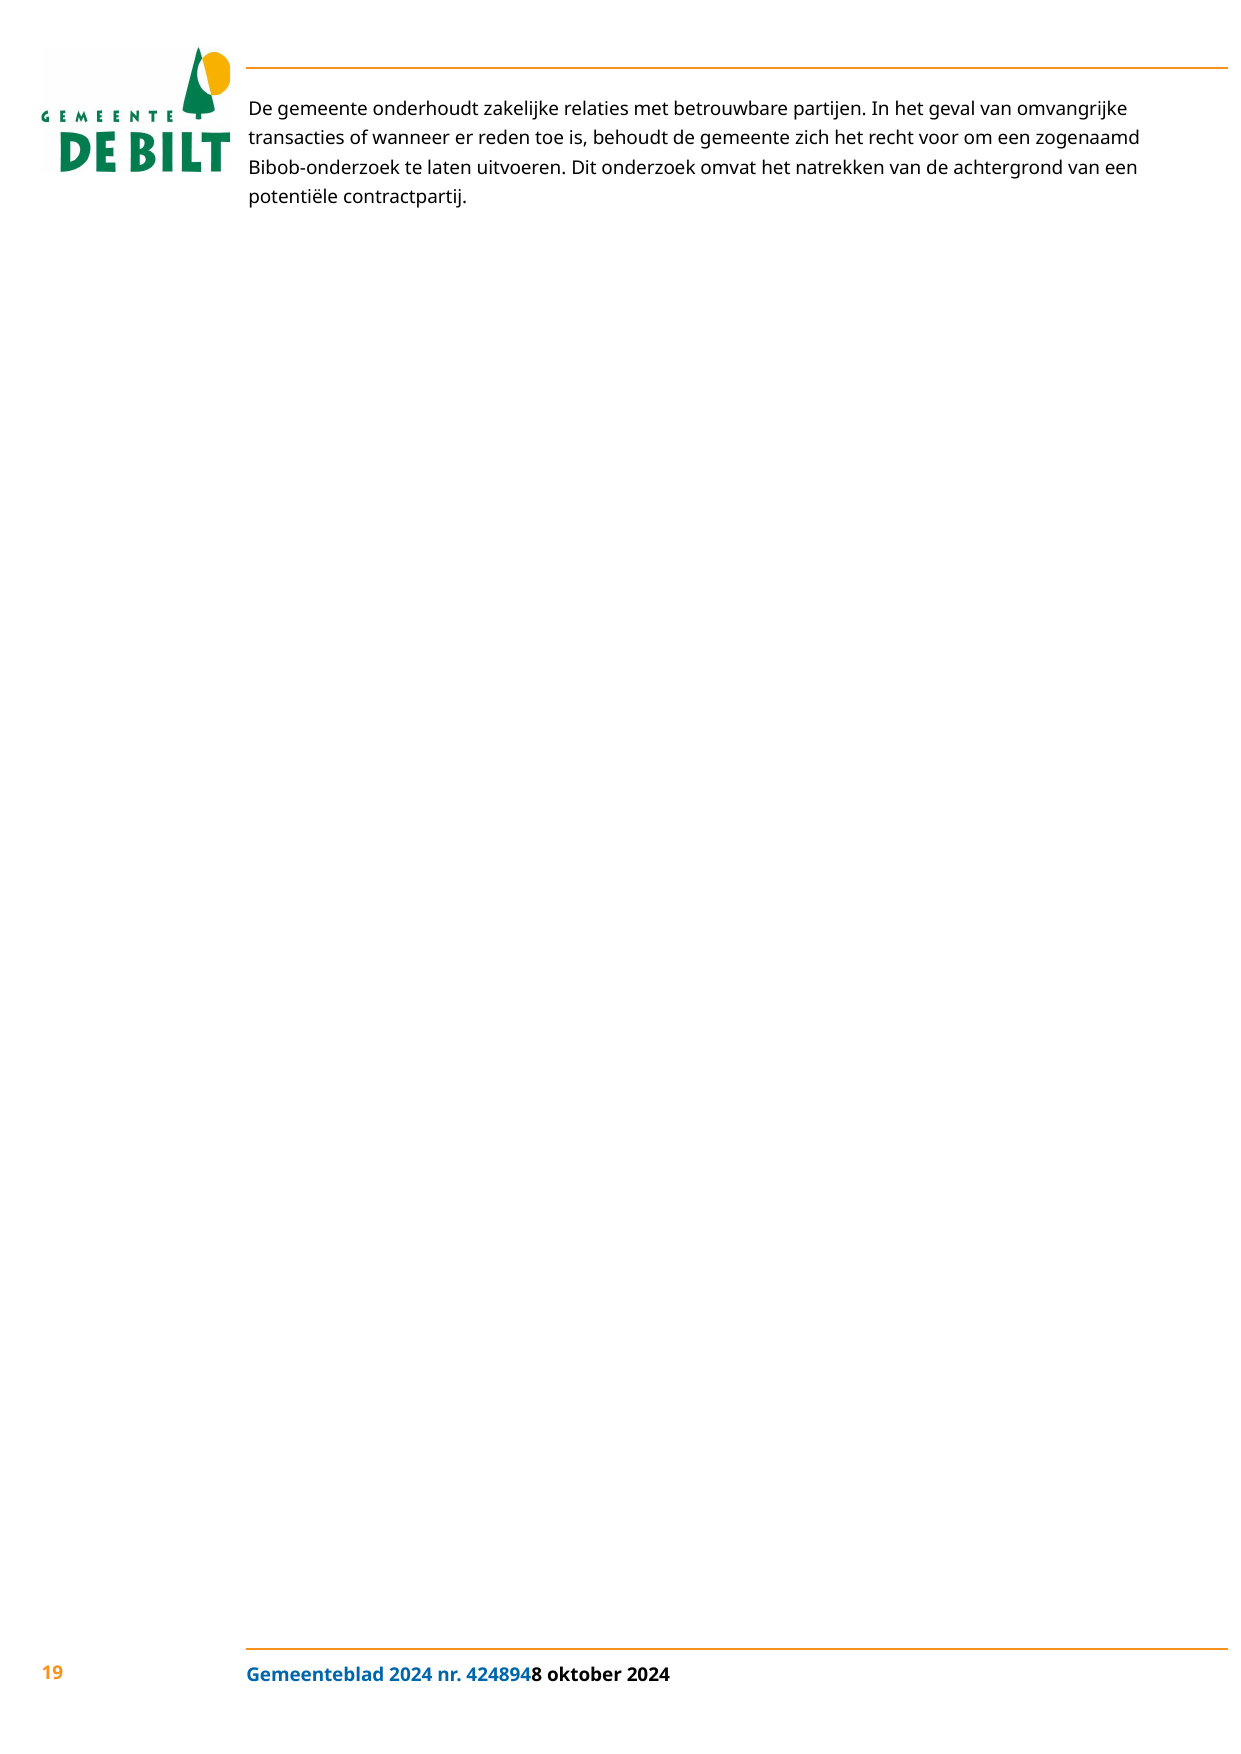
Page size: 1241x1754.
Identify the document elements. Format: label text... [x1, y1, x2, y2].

picture [41, 47, 231, 172]
text De gemeente onderhoudt zakelijke relaties met betrouwbare partijen. In het geval van omvangrijke transacties of wanneer er reden toe is, behoudt de gemeente zich het recht voor om een zogenaamd Bibob-onderzoek te laten uitvoeren. Dit onderzoek omvat het natrekken van de achtergrond van een potentiële contractpartij. [248, 95, 1152, 209]
